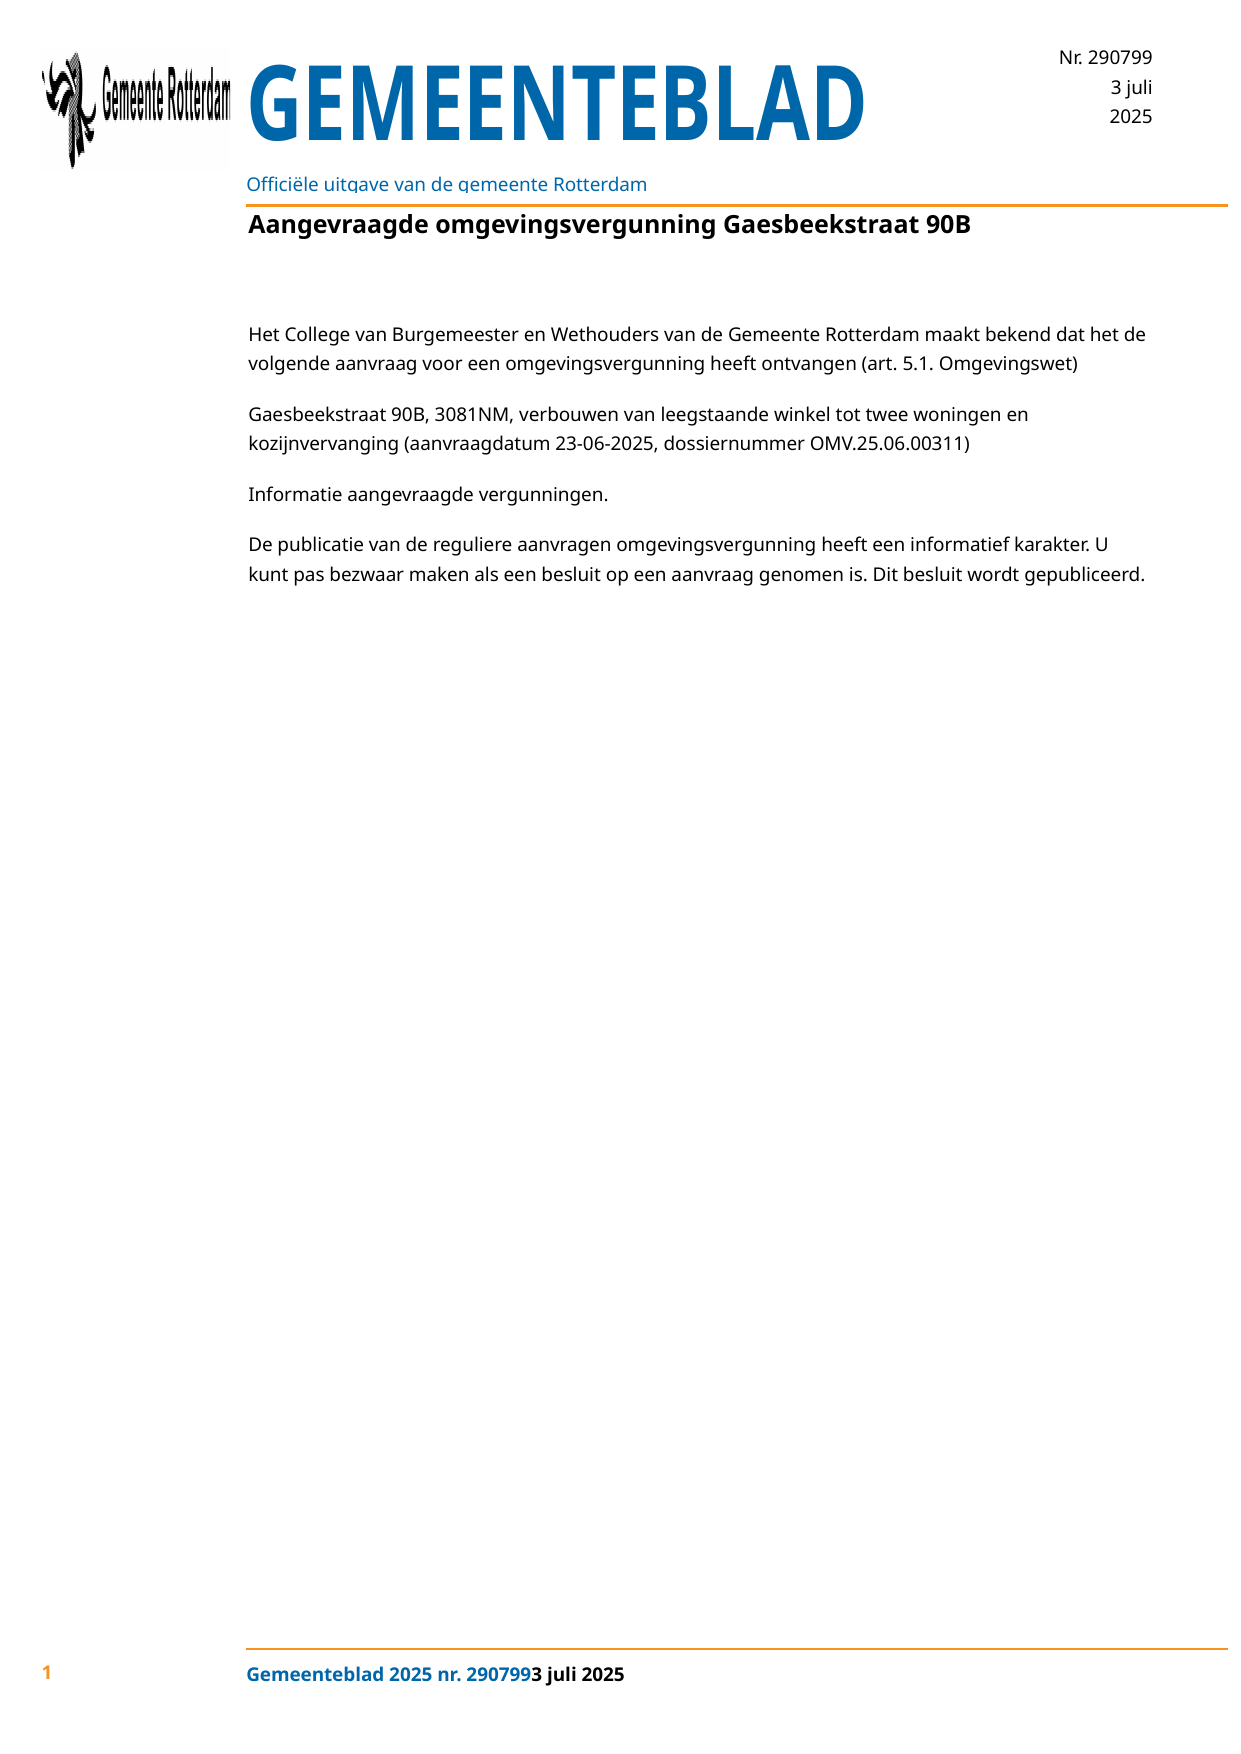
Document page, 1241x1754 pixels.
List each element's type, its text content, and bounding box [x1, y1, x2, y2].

text Het College van Burgemeester en Wethouders van de Gemeente Rotterdam maakt bekend dat het de volgende aanvraag voor een omgevingsvergunning heeft ontvangen (art. 5.1. Omgevingswet) [248, 321, 1152, 376]
picture [41, 47, 231, 172]
text Aangevraagde omgevingsvergunning Gaesbeekstraat 90B [248, 207, 1152, 241]
text Gaesbeekstraat 90B, 3081NM, verbouwen van leegstaande winkel tot twee woningen en kozijnvervanging (aanvraagdatum 23-06-2025, dossiernummer OMV.25.06.00311) [248, 401, 1152, 456]
text Informatie aangevraagde vergunningen. [248, 481, 1152, 506]
text De publicatie van de reguliere aanvragen omgevingsvergunning heeft een informatief karakter. U kunt pas bezwaar maken als een besluit op een aanvraag genomen is. Dit besluit wordt gepubliceerd. [248, 531, 1152, 586]
